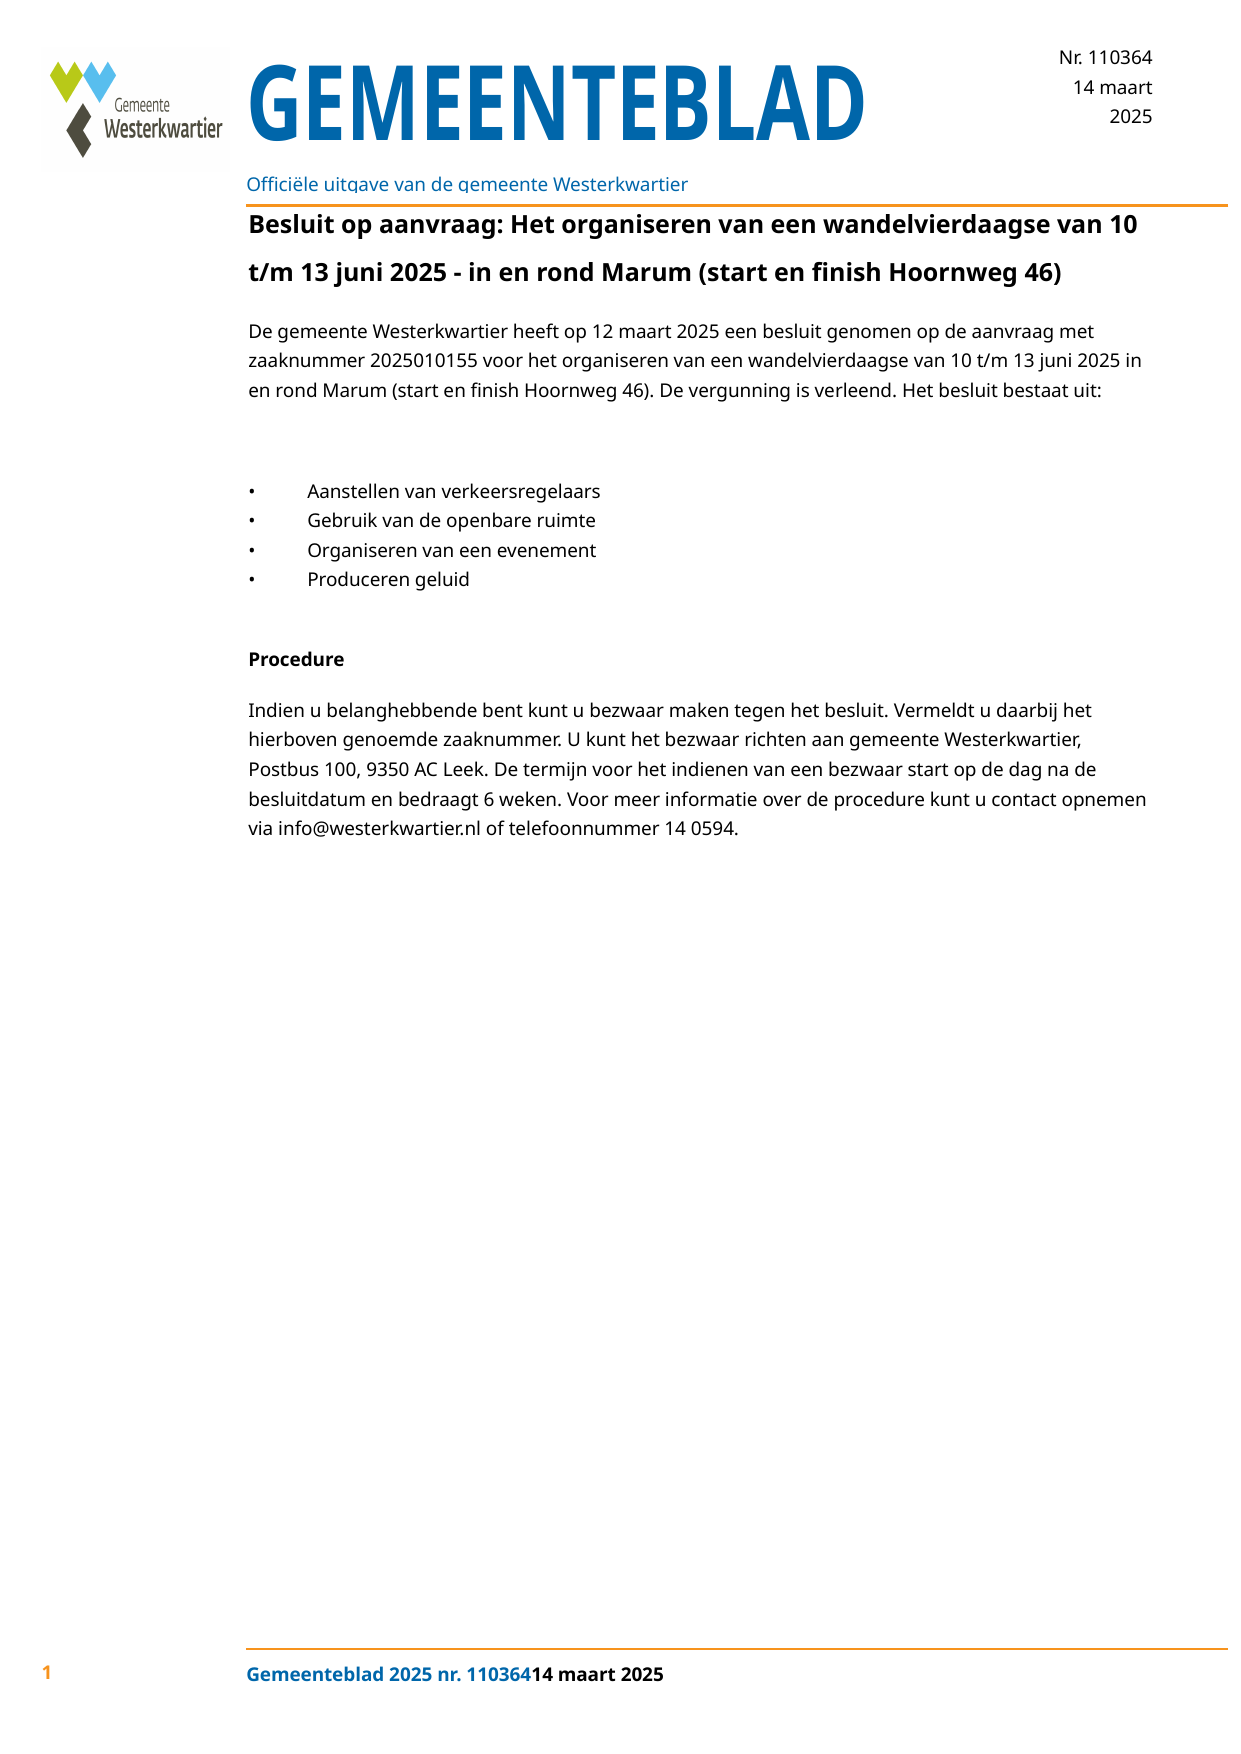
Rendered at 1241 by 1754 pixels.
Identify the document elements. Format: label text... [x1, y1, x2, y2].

list Gebruik van de openbare ruimte [248, 507, 1152, 533]
text Indien u belanghebbende bent kunt u bezwaar maken tegen het besluit. Vermeldt u daarbij het hierboven genoemde zaaknummer. U kunt het bezwaar richten aan gemeente Westerkwartier, Postbus 100, 9350 AC Leek. De termijn voor het indienen van een bezwaar start op de dag na de besluitdatum en bedraagt 6 weken. Voor meer informatie over de procedure kunt u contact opnemen via info@westerkwartier.nl of telefoonnummer 14 0594. [248, 697, 1152, 841]
text De gemeente Westerkwartier heeft op 12 maart 2025 een besluit genomen op de aanvraag met zaaknummer 2025010155 voor het organiseren van een wandelvierdaagse van 10 t/m 13 juni 2025 in en rond Marum (start en finish Hoornweg 46). De vergunning is verleend. Het besluit bestaat uit: [248, 318, 1152, 403]
text Besluit op aanvraag: Het organiseren van een wandelvierdaagse van 10 t/m 13 juni 2025 - in en rond Marum (start en finish Hoornweg 46) [248, 207, 1152, 288]
list Organiseren van een evenement [248, 537, 1152, 563]
picture [41, 47, 231, 172]
list Aanstellen van verkeersregelaars [248, 478, 1152, 504]
text Procedure [248, 647, 1152, 672]
list Produceren geluid [248, 567, 1152, 592]
